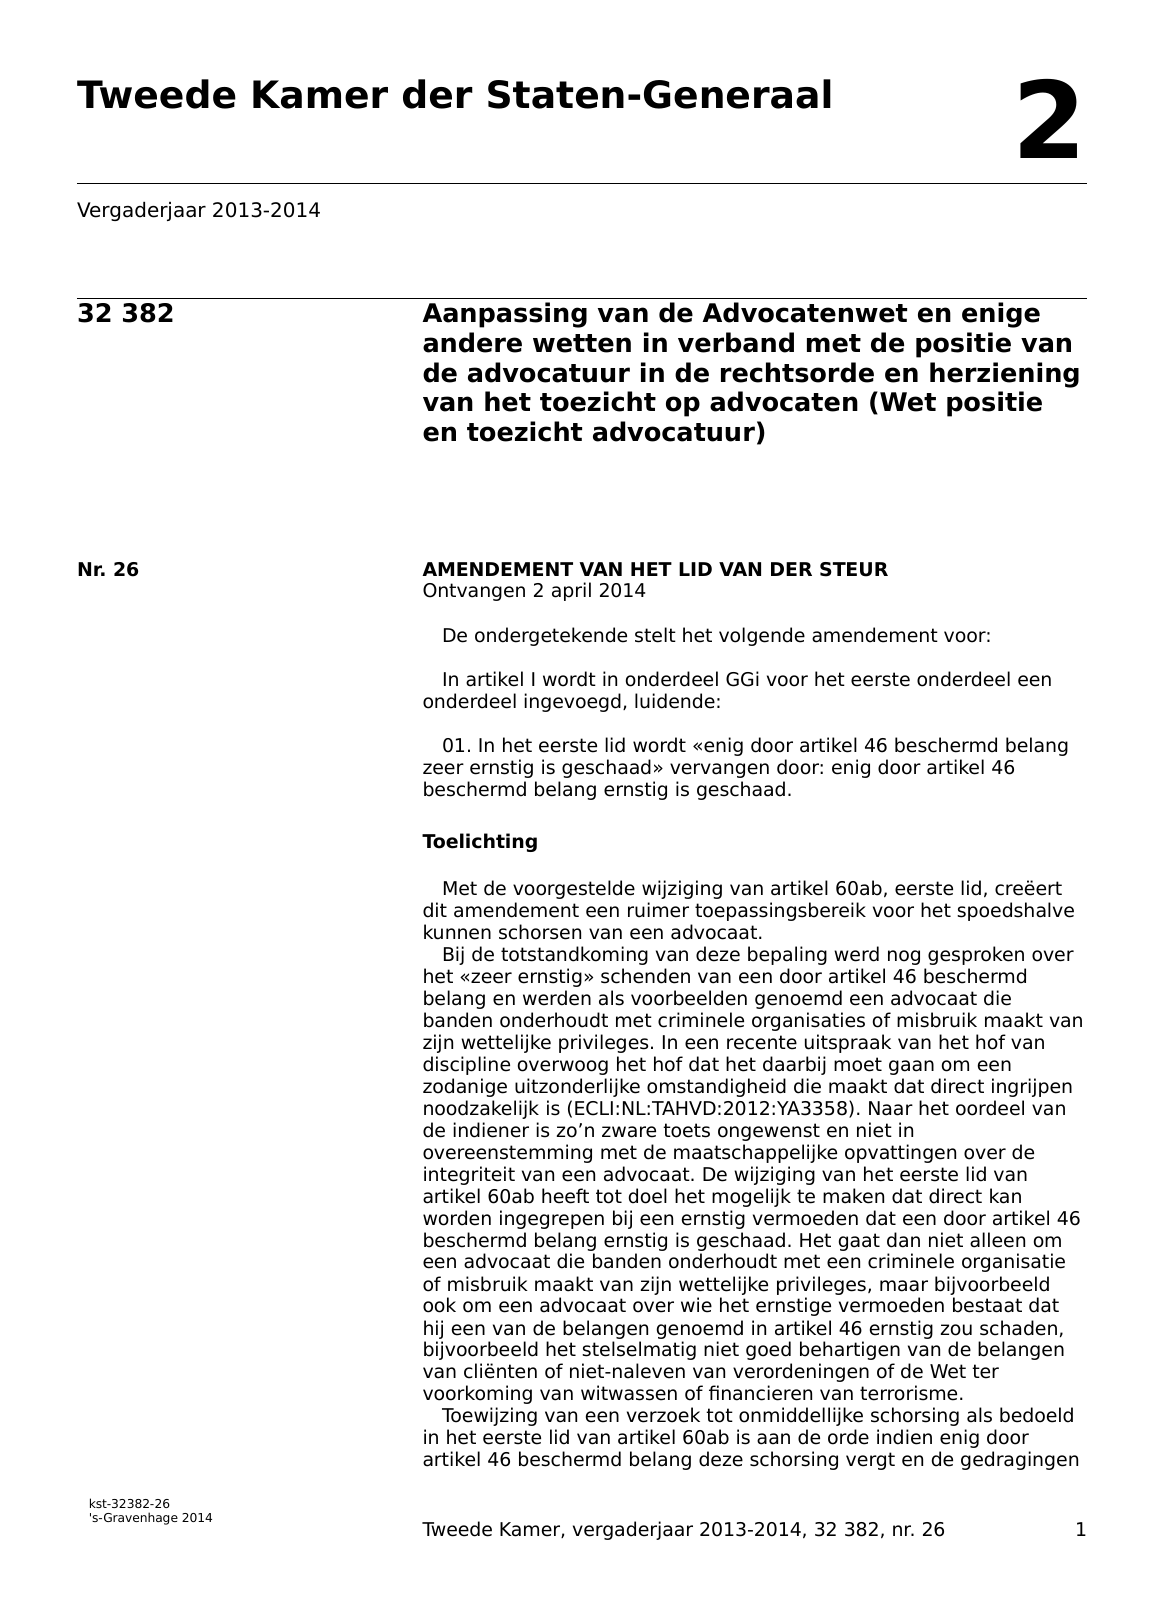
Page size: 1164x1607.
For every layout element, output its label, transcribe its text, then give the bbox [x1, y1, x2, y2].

text 's-Gravenhage 2014 [88, 1511, 323, 1525]
text Ontvangen 2 april 2014 [422, 580, 1087, 602]
subtitle 32 382 Aanpassing van de Advocatenwet en enige andere wetten in verband met de positie van de advocatuur in de rechtsorde en herziening van het toezicht op advocaten (Wet positie en toezicht advocatuur) [77, 299, 1087, 447]
text Toewijzing van een verzoek tot onmiddellijke schorsing als bedoeld in het eerste lid van artikel 60ab is aan de orde indien enig door artikel 46 beschermd belang deze schorsing vergt en de gedragingen [422, 1405, 1087, 1471]
subtitle Toelichting [422, 831, 1087, 853]
table_cell Vergaderjaar 2013-2014 [77, 184, 1087, 298]
text kst-32382-26 [88, 1497, 323, 1511]
text Bij de totstandkoming van deze bepaling werd nog gesproken over het «zeer ernstig» schenden van een door artikel 46 beschermd belang en werden als voorbeelden genoemd een advocaat die banden onderhoudt met criminele organisaties of misbruik maakt van zijn wettelijke privileges. In een recente uitspraak van het hof van discipline overwoog het hof dat het daarbij moet gaan om een zodanige uitzonderlijke omstandigheid die maakt dat direct ingrijpen noodzakelijk is (ECLI:NL:TAHVD:2012:YA3358). Naar het oordeel van de indiener is zo’n zware toets ongewenst en niet in overeenstemming met de maatschappelijke opvattingen over de integriteit van een advocaat. De wijziging van het eerste lid van artikel 60ab heeft tot doel het mogelijk te maken dat direct kan worden ingegrepen bij een ernstig vermoeden dat een door artikel 46 beschermd belang ernstig is geschaad. Het gaat dan niet alleen om een advocaat die banden onderhoudt met een criminele organisatie of misbruik maakt van zijn wettelijke privileges, maar bijvoorbeeld ook om een advocaat over wie het ernstige vermoeden bestaat dat hij een van de belangen genoemd in artikel 46 ernstig zou schaden, bijvoorbeeld het stelselmatig niet goed behartigen van de belangen van cliënten of niet-naleven van verordeningen of de Wet ter voorkoming van witwassen of financieren van terrorisme. [422, 944, 1087, 1405]
subtitle Nr. 26 AMENDEMENT VAN HET LID VAN DER STEUR [77, 558, 1087, 580]
text De ondergetekende stelt het volgende amendement voor: [422, 624, 1087, 647]
text 01. In het eerste lid wordt «enig door artikel 46 beschermd belang zeer ernstig is geschaad» vervangen door: enig door artikel 46 beschermd belang ernstig is geschaad. [422, 735, 1087, 801]
table_header Tweede Kamer der Staten-Generaal [77, 59, 886, 183]
text Met de voorgestelde wijziging van artikel 60ab, eerste lid, creëert dit amendement een ruimer toepassingsbereik voor het spoedshalve kunnen schorsen van een advocaat. [422, 878, 1087, 944]
table_header 2 [886, 59, 1087, 183]
text In artikel I wordt in onderdeel GGi voor het eerste onderdeel een onderdeel ingevoegd, luidende: [422, 669, 1087, 713]
